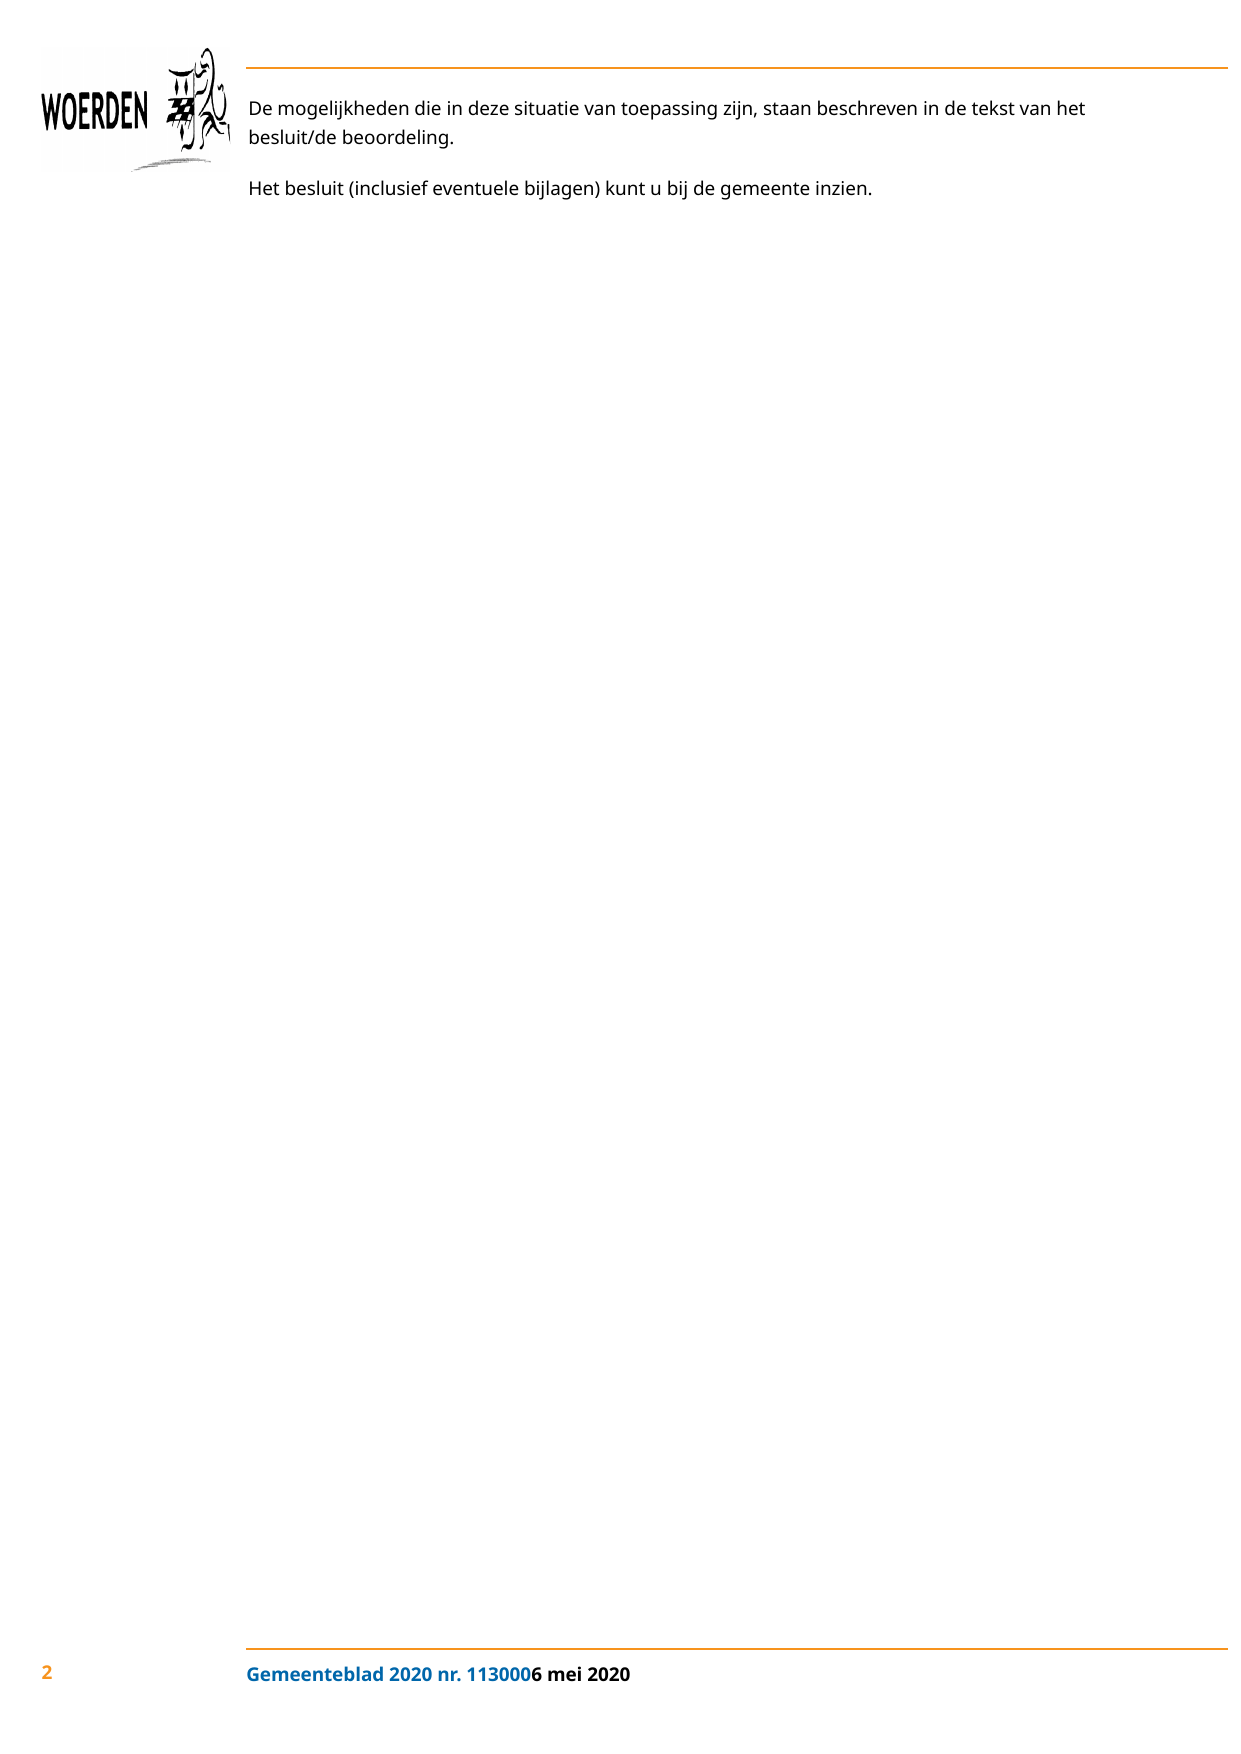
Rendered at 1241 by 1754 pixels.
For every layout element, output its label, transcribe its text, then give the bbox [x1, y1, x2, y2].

text Het besluit (inclusief eventuele bijlagen) kunt u bij de gemeente inzien. [248, 175, 1152, 201]
text De mogelijkheden die in deze situatie van toepassing zijn, staan beschreven in de tekst van het besluit/de beoordeling. [248, 95, 1152, 150]
picture [41, 47, 231, 172]
